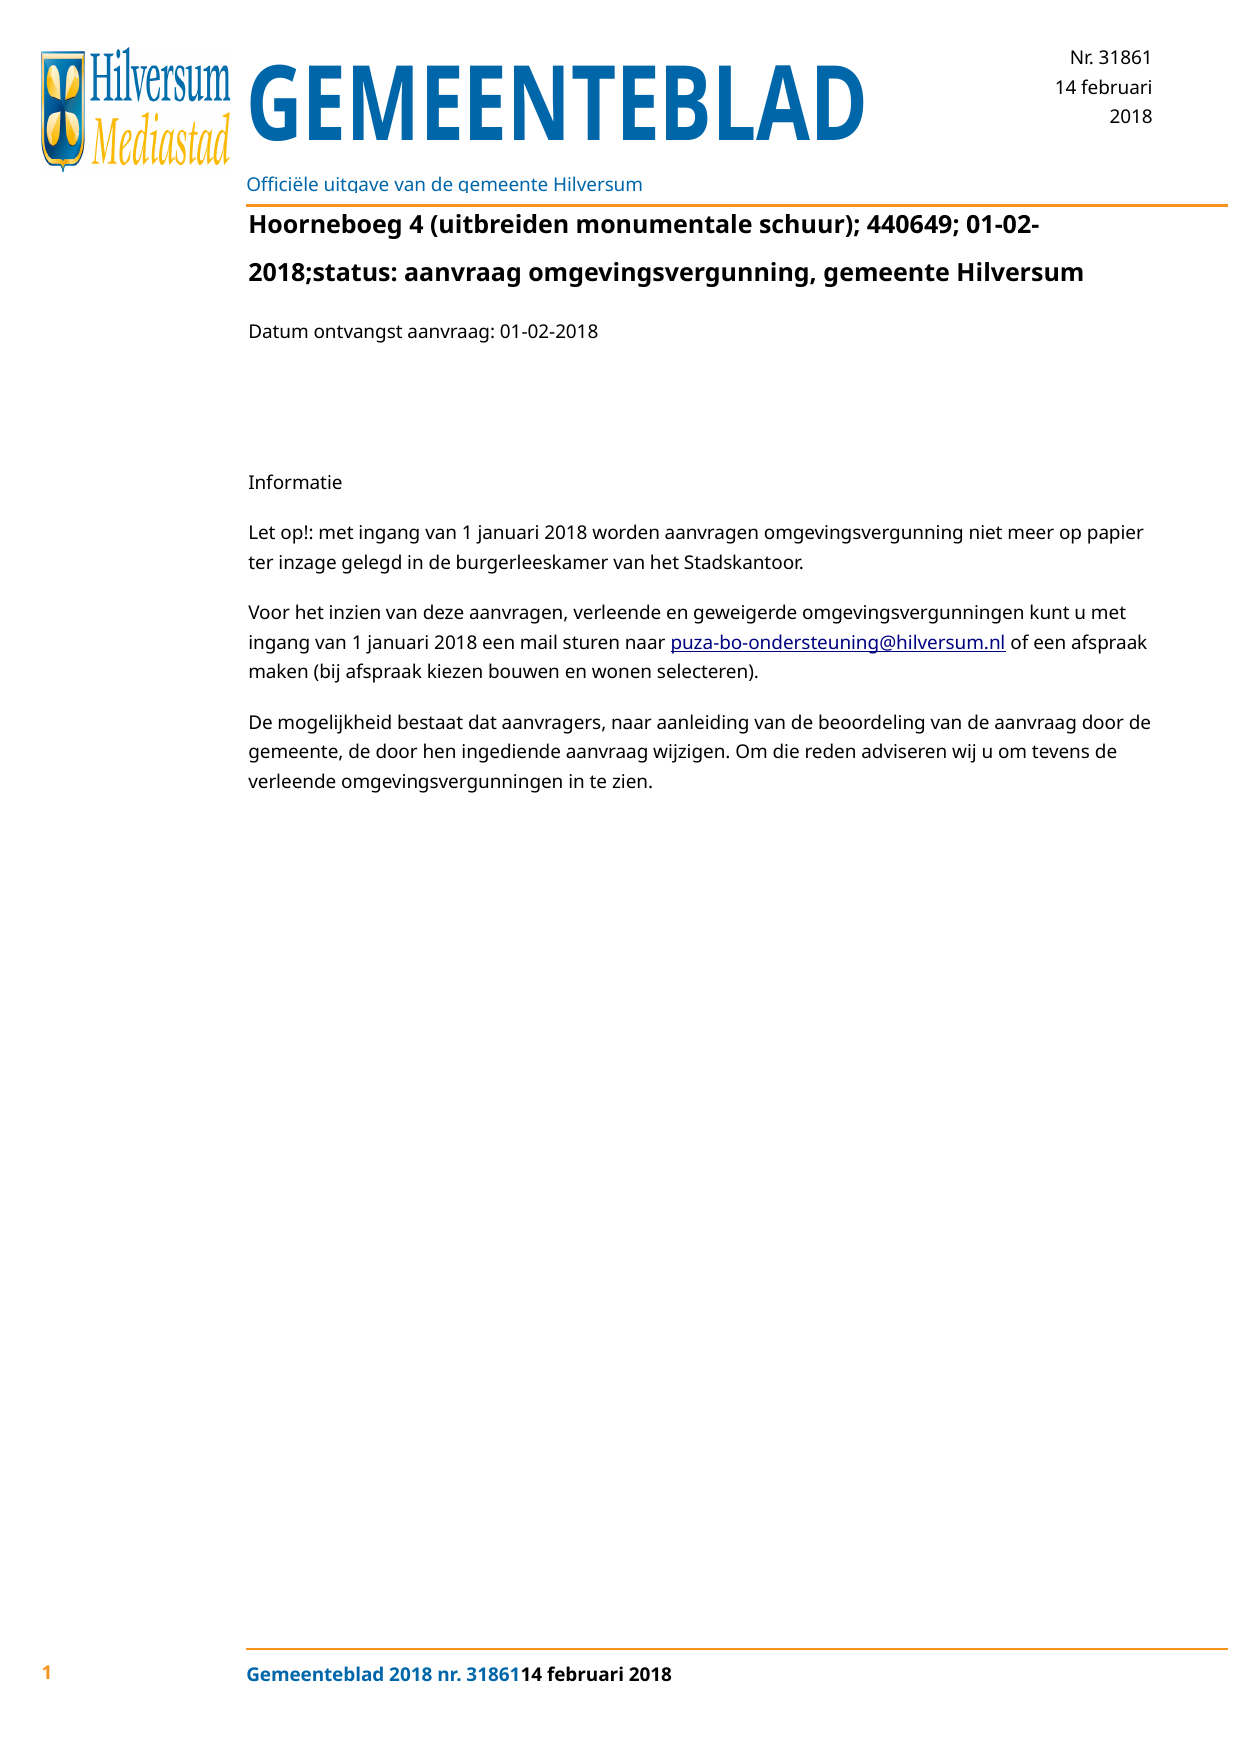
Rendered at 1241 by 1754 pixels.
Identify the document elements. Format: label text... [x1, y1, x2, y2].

text Voor het inzien van deze aanvragen, verleende en geweigerde omgevingsvergunningen kunt u met ingang van 1 januari 2018 een mail sturen naar puza-bo-ondersteuning@hilversum.nl of een afspraak maken (bij afspraak kiezen bouwen en wonen selecteren). [248, 599, 1152, 684]
text Hoorneboeg 4 (uitbreiden monumentale schuur); 440649; 01-02-2018;status: aanvraag omgevingsvergunning, gemeente Hilversum [248, 207, 1152, 288]
text Let op!: met ingang van 1 januari 2018 worden aanvragen omgevingsvergunning niet meer op papier ter inzage gelegd in de burgerleeskamer van het Stadskantoor. [248, 519, 1152, 575]
picture [41, 47, 231, 172]
text Datum ontvangst aanvraag: 01-02-2018 [248, 318, 1152, 344]
text De mogelijkheid bestaat dat aanvragers, naar aanleiding van de beoordeling van de aanvraag door de gemeente, de door hen ingediende aanvraag wijzigen. Om die reden adviseren wij u om tevens de verleende omgevingsvergunningen in te zien. [248, 709, 1152, 794]
text Informatie [248, 469, 1152, 495]
